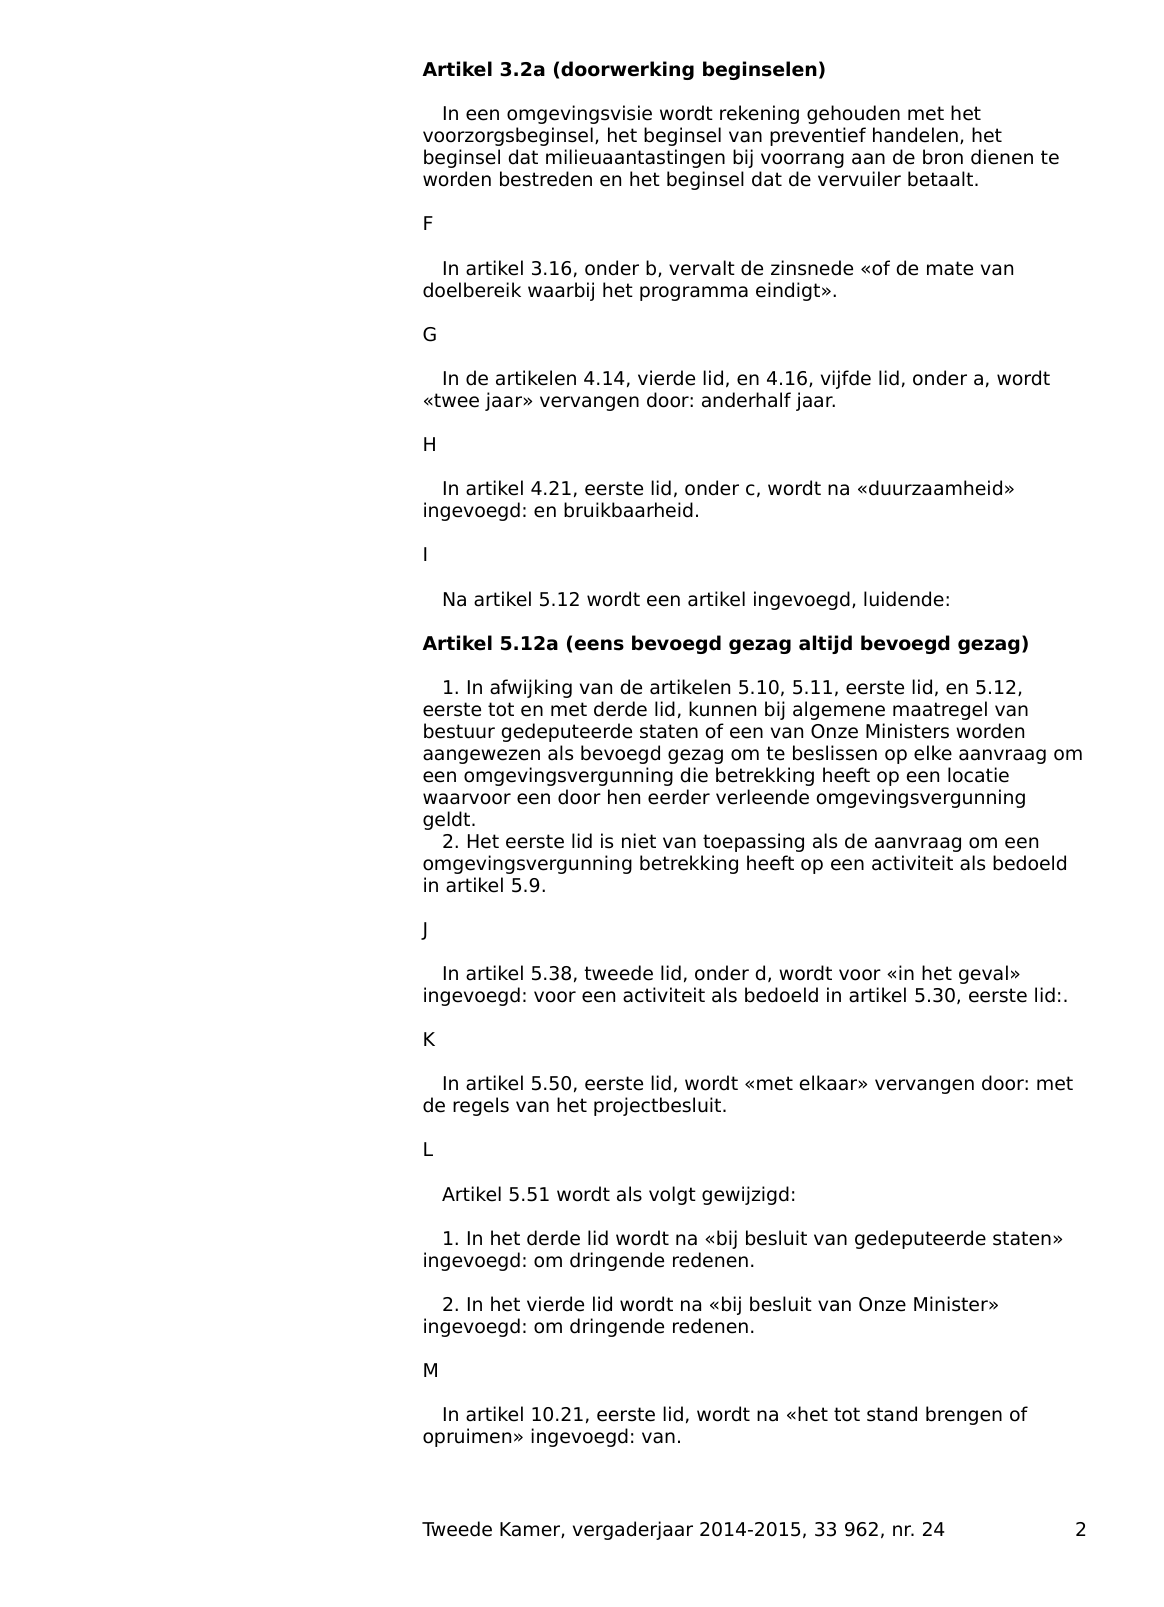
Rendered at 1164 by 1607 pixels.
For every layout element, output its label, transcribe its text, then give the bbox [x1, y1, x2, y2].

subtitle I [422, 544, 1087, 566]
text In artikel 5.50, eerste lid, wordt «met elkaar» vervangen door: met de regels van het projectbesluit. [422, 1073, 1087, 1117]
subtitle L [422, 1139, 1087, 1161]
subtitle F [422, 213, 1087, 235]
text 2. Het eerste lid is niet van toepassing als de aanvraag om een omgevingsvergunning betrekking heeft op een activiteit als bedoeld in artikel 5.9. [422, 831, 1087, 897]
subtitle K [422, 1029, 1087, 1051]
text 2. In het vierde lid wordt na «bij besluit van Onze Minister» ingevoegd: om dringende redenen. [422, 1294, 1087, 1338]
text In een omgevingsvisie wordt rekening gehouden met het voorzorgsbeginsel, het beginsel van preventief handelen, het beginsel dat milieuaantastingen bij voorrang aan de bron dienen te worden bestreden en het beginsel dat de vervuiler betaalt. [422, 103, 1087, 191]
subtitle J [422, 919, 1087, 941]
subtitle M [422, 1360, 1087, 1382]
text In artikel 3.16, onder b, vervalt de zinsnede «of de mate van doelbereik waarbij het programma eindigt». [422, 257, 1087, 301]
subtitle H [422, 434, 1087, 456]
text In artikel 10.21, eerste lid, wordt na «het tot stand brengen of opruimen» ingevoegd: van. [422, 1404, 1087, 1448]
subtitle Artikel 3.2a (doorwerking beginselen) [422, 59, 1087, 81]
text In artikel 5.38, tweede lid, onder d, wordt voor «in het geval» ingevoegd: voor een activiteit als bedoeld in artikel 5.30, eerste lid:. [422, 963, 1087, 1007]
text 1. In het derde lid wordt na «bij besluit van gedeputeerde staten» ingevoegd: om dringende redenen. [422, 1228, 1087, 1272]
subtitle Artikel 5.12a (eens bevoegd gezag altijd bevoegd gezag) [422, 633, 1087, 654]
text Artikel 5.51 wordt als volgt gewijzigd: [422, 1183, 1087, 1206]
text In artikel 4.21, eerste lid, onder c, wordt na «duurzaamheid» ingevoegd: en bruikbaarheid. [422, 478, 1087, 522]
text Na artikel 5.12 wordt een artikel ingevoegd, luidende: [422, 588, 1087, 610]
subtitle G [422, 324, 1087, 346]
text 1. In afwijking van de artikelen 5.10, 5.11, eerste lid, en 5.12, eerste tot en met derde lid, kunnen bij algemene maatregel van bestuur gedeputeerde staten of een van Onze Ministers worden aangewezen als bevoegd gezag om te beslissen op elke aanvraag om een omgevingsvergunning die betrekking heeft op een locatie waarvoor een door hen eerder verleende omgevingsvergunning geldt. [422, 677, 1087, 831]
text In de artikelen 4.14, vierde lid, en 4.16, vijfde lid, onder a, wordt «twee jaar» vervangen door: anderhalf jaar. [422, 368, 1087, 412]
